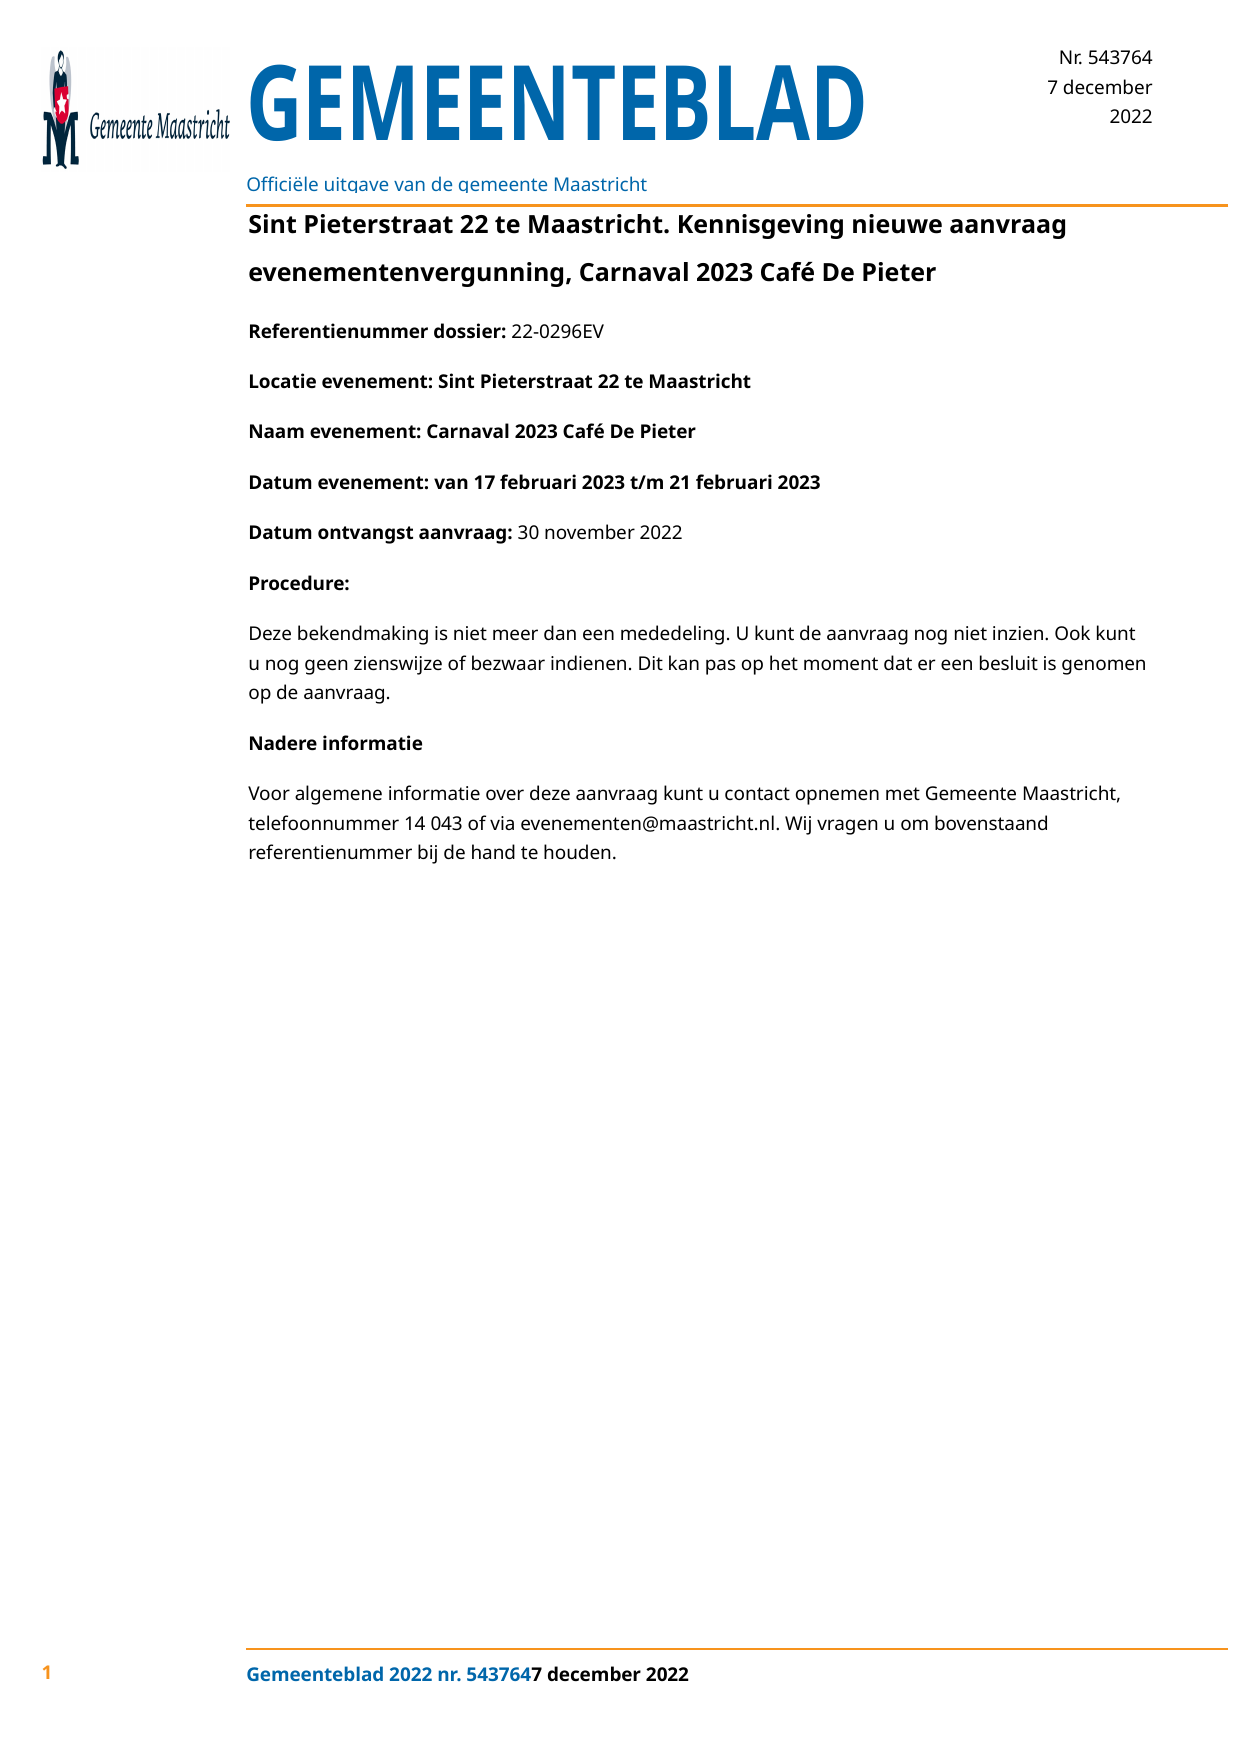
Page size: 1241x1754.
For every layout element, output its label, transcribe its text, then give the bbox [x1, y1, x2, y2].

text Datum ontvangst aanvraag: 30 november 2022 [248, 519, 1152, 545]
text Sint Pieterstraat 22 te Maastricht. Kennisgeving nieuwe aanvraag evenementenvergunning, Carnaval 2023 Café De Pieter [248, 207, 1152, 288]
text Referentienummer dossier: 22-0296EV [248, 318, 1152, 344]
text Procedure: [248, 570, 1152, 596]
text Locatie evenement: Sint Pieterstraat 22 te Maastricht [248, 368, 1152, 394]
text Voor algemene informatie over deze aanvraag kunt u contact opnemen met Gemeente Maastricht, telefoonnummer 14 043 of via evenementen@maastricht.nl. Wij vragen u om bovenstaand referentienummer bij de hand te houden. [248, 780, 1152, 865]
picture [41, 47, 231, 172]
text Nadere informatie [248, 730, 1152, 756]
text Naam evenement: Carnaval 2023 Café De Pieter [248, 419, 1152, 444]
text Datum evenement: van 17 februari 2023 t/m 21 februari 2023 [248, 469, 1152, 495]
text Deze bekendmaking is niet meer dan een mededeling. U kunt de aanvraag nog niet inzien. Ook kunt u nog geen zienswijze of bezwaar indienen. Dit kan pas op het moment dat er een besluit is genomen op de aanvraag. [248, 620, 1152, 705]
